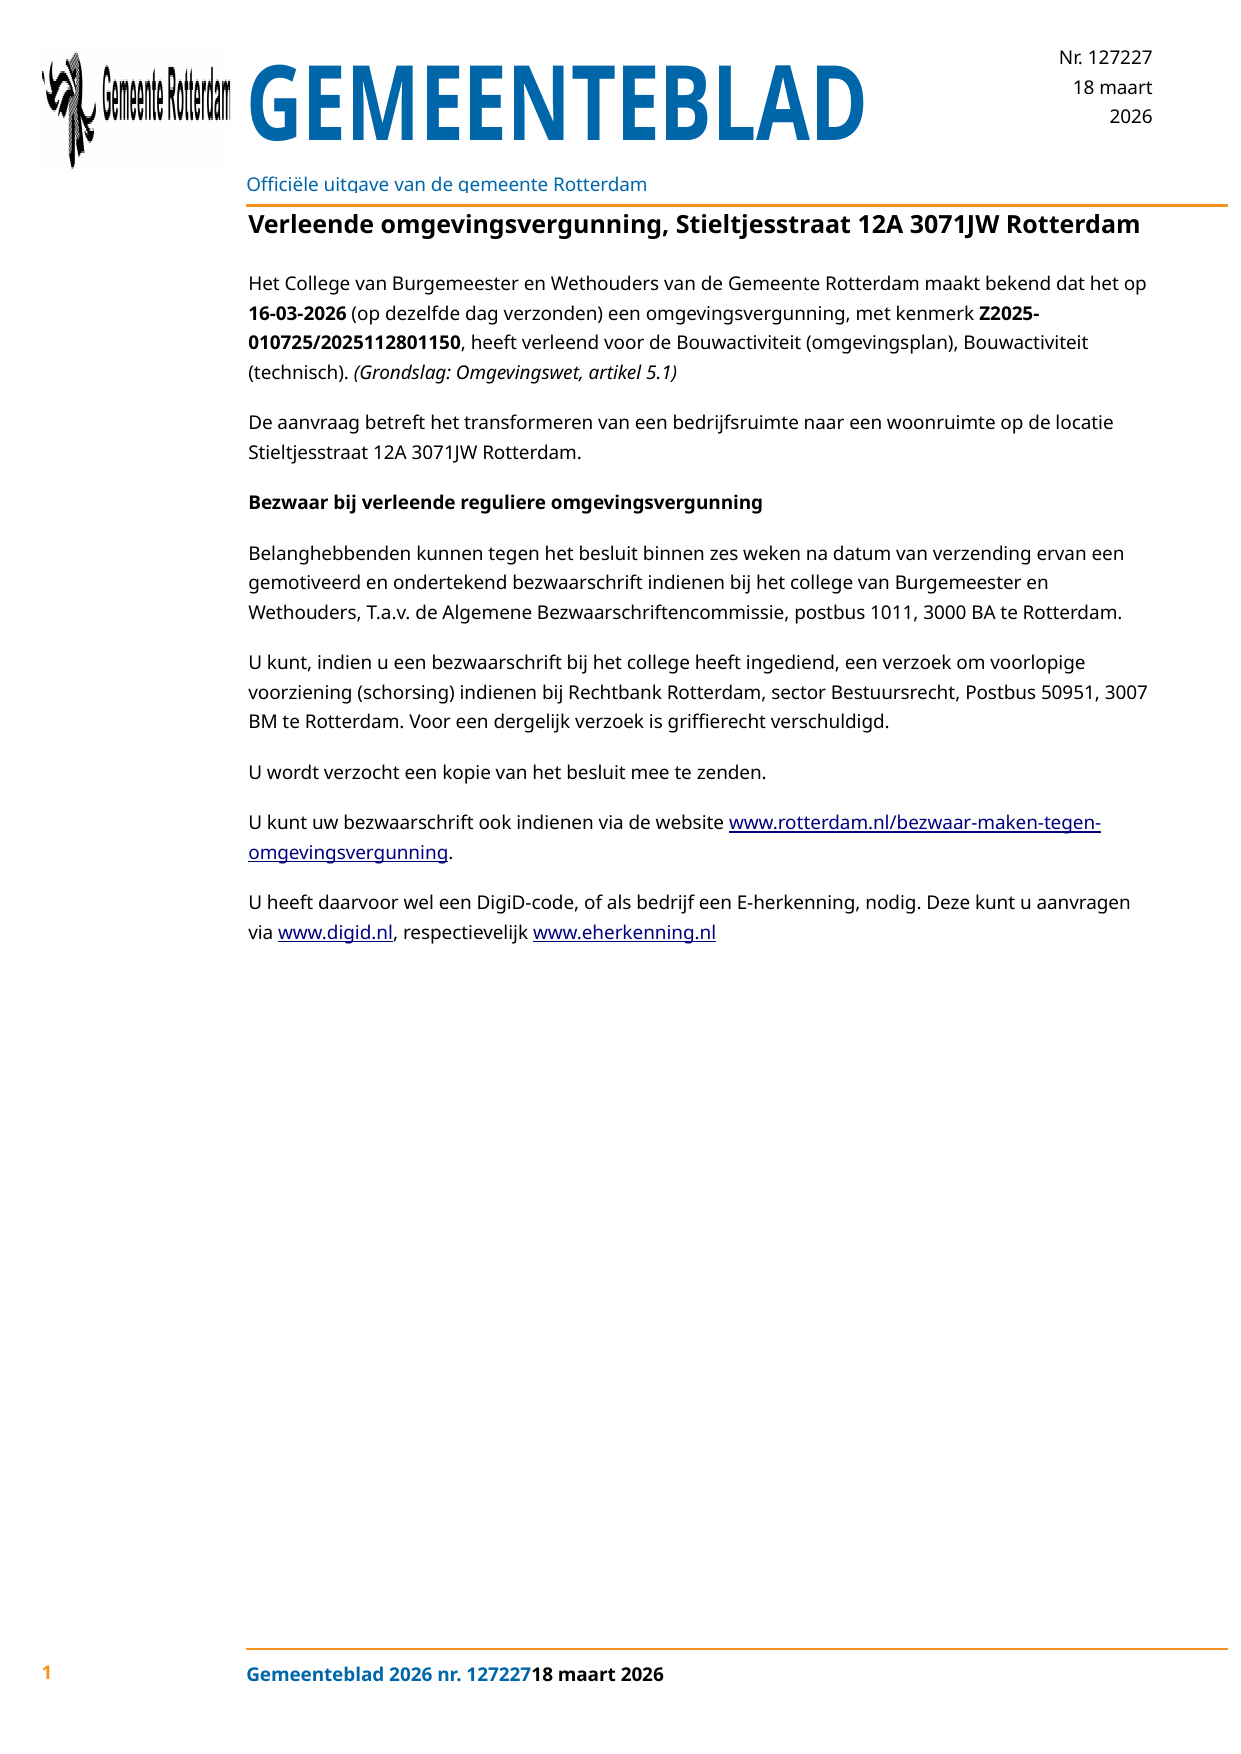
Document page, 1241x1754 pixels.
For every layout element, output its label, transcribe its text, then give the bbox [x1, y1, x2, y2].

text Bezwaar bij verleende reguliere omgevingsvergunning [248, 489, 1152, 515]
text Het College van Burgemeester en Wethouders van de Gemeente Rotterdam maakt bekend dat het op 16-03-2026 (op dezelfde dag verzonden) een omgevingsvergunning, met kenmerk Z2025-010725/2025112801150, heeft verleend voor de Bouwactiviteit (omgevingsplan), Bouwactiviteit (technisch). (Grondslag: Omgevingswet, artikel 5.1) [248, 270, 1152, 385]
text Verleende omgevingsvergunning, Stieltjesstraat 12A 3071JW Rotterdam [248, 207, 1152, 241]
text U kunt uw bezwaarschrift ook indienen via de website www.rotterdam.nl/bezwaar-maken-tegen-omgevingsvergunning. [248, 809, 1152, 865]
picture [41, 47, 231, 172]
text U heeft daarvoor wel een DigiD-code, of als bedrijf een E-herkenning, nodig. Deze kunt u aanvragen via www.digid.nl, respectievelijk www.eherkenning.nl [248, 889, 1152, 945]
text De aanvraag betreft het transformeren van een bedrijfsruimte naar een woonruimte op de locatie Stieltjesstraat 12A 3071JW Rotterdam. [248, 409, 1152, 465]
text Belanghebbenden kunnen tegen het besluit binnen zes weken na datum van verzending ervan een gemotiveerd en ondertekend bezwaarschrift indienen bij het college van Burgemeester en Wethouders, T.a.v. de Algemene Bezwaarschriftencommissie, postbus 1011, 3000 BA te Rotterdam. [248, 540, 1152, 625]
text U wordt verzocht een kopie van het besluit mee te zenden. [248, 759, 1152, 785]
text U kunt, indien u een bezwaarschrift bij het college heeft ingediend, een verzoek om voorlopige voorziening (schorsing) indienen bij Rechtbank Rotterdam, sector Bestuursrecht, Postbus 50951, 3007 BM te Rotterdam. Voor een dergelijk verzoek is griffierecht verschuldigd. [248, 649, 1152, 734]
